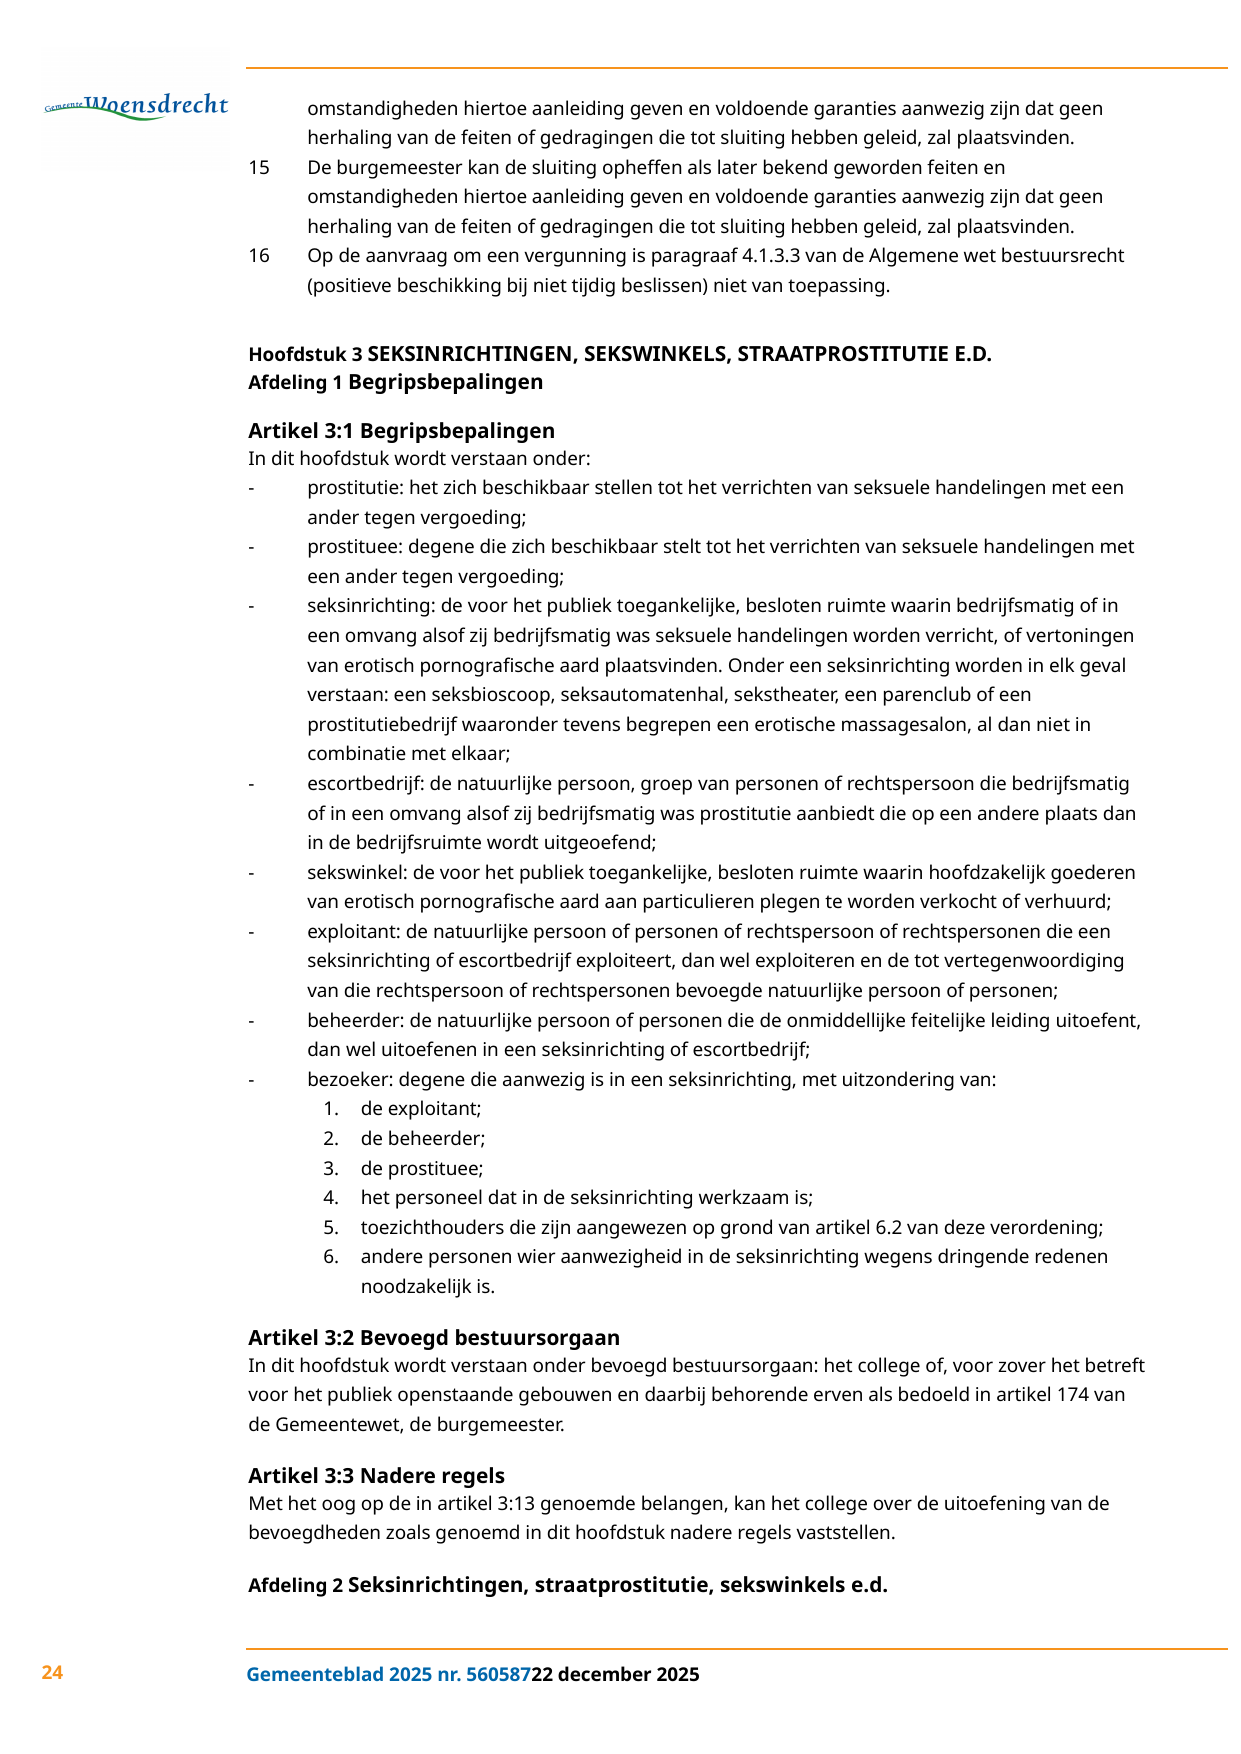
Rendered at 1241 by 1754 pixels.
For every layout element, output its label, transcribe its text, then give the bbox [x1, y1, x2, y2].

picture [41, 47, 231, 172]
text In dit hoofdstuk wordt verstaan onder: [248, 445, 1152, 471]
text Afdeling 2 Seksinrichtingen, straatprostitutie, sekswinkels e.d. [248, 1570, 1152, 1598]
list prostitutie: het zich beschikbaar stellen tot het verrichten van seksuele handelingen met een ander tegen vergoeding; [248, 474, 1152, 530]
text Artikel 3:2 Bevoegd bestuursorgaan [248, 1323, 1152, 1352]
text Hoofdstuk 3 SEKSINRICHTINGEN, SEKSWINKELS, STRAATPROSTITUTIE E.D. [248, 339, 1152, 367]
text Afdeling 1 Begripsbepalingen [248, 367, 1152, 396]
list bezoeker: degene die aanwezig is in een seksinrichting, met uitzondering van: [248, 1066, 1152, 1092]
list escortbedrijf: de natuurlijke persoon, groep van personen of rechtspersoon die bedrijfsmatig of in een omvang alsof zij bedrijfsmatig was prostitutie aanbiedt die op een andere plaats dan in de bedrijfsruimte wordt uitgeoefend; [248, 770, 1152, 855]
list beheerder: de natuurlijke persoon of personen die de onmiddellijke feitelijke leiding uitoefent, dan wel uitoefenen in een seksinrichting of escortbedrijf; [248, 1007, 1152, 1062]
list exploitant: de natuurlijke persoon of personen of rechtspersoon of rechtspersonen die een seksinrichting of escortbedrijf exploiteert, dan wel exploiteren en de tot vertegenwoordiging van die rechtspersoon of rechtspersonen bevoegde natuurlijke persoon of personen; [248, 918, 1152, 1003]
list omstandigheden hiertoe aanleiding geven en voldoende garanties aanwezig zijn dat geen herhaling van de feiten of gedragingen die tot sluiting hebben geleid, zal plaatsvinden. [248, 95, 1152, 150]
text Artikel 3:1 Begripsbepalingen [248, 416, 1152, 445]
list de exploitant; [323, 1096, 1152, 1121]
list prostituee: degene die zich beschikbaar stelt tot het verrichten van seksuele handelingen met een ander tegen vergoeding; [248, 533, 1152, 589]
list sekswinkel: de voor het publiek toegankelijke, besloten ruimte waarin hoofdzakelijk goederen van erotisch pornografische aard aan particulieren plegen te worden verkocht of verhuurd; [248, 859, 1152, 914]
list de beheerder; [323, 1125, 1152, 1151]
text Artikel 3:3 Nadere regels [248, 1462, 1152, 1490]
list andere personen wier aanwezigheid in de seksinrichting wegens dringende redenen noodzakelijk is. [323, 1243, 1152, 1299]
list de prostituee; [323, 1155, 1152, 1181]
list het personeel dat in de seksinrichting werkzaam is; [323, 1184, 1152, 1210]
list De burgemeester kan de sluiting opheffen als later bekend geworden feiten en omstandigheden hiertoe aanleiding geven en voldoende garanties aanwezig zijn dat geen herhaling van de feiten of gedragingen die tot sluiting hebben geleid, zal plaatsvinden. [248, 154, 1152, 239]
list toezichthouders die zijn aangewezen op grond van artikel 6.2 van deze verordening; [323, 1214, 1152, 1240]
text In dit hoofdstuk wordt verstaan onder bevoegd bestuursorgaan: het college of, voor zover het betreft voor het publiek openstaande gebouwen en daarbij behorende erven als bedoeld in artikel 174 van de Gemeentewet, de burgemeester. [248, 1352, 1152, 1437]
list seksinrichting: de voor het publiek toegankelijke, besloten ruimte waarin bedrijfsmatig of in een omvang alsof zij bedrijfsmatig was seksuele handelingen worden verricht, of vertoningen van erotisch pornografische aard plaatsvinden. Onder een seksinrichting worden in elk geval verstaan: een seksbioscoop, seksautomatenhal, sekstheater, een parenclub of een prostitutiebedrijf waaronder tevens begrepen een erotische massagesalon, al dan niet in combinatie met elkaar; [248, 593, 1152, 766]
list Op de aanvraag om een vergunning is paragraaf 4.1.3.3 van de Algemene wet bestuursrecht (positieve beschikking bij niet tijdig beslissen) niet van toepassing. [248, 243, 1152, 298]
text Met het oog op de in artikel 3:13 genoemde belangen, kan het college over de uitoefening van de bevoegdheden zoals genoemd in dit hoofdstuk nadere regels vaststellen. [248, 1490, 1152, 1545]
